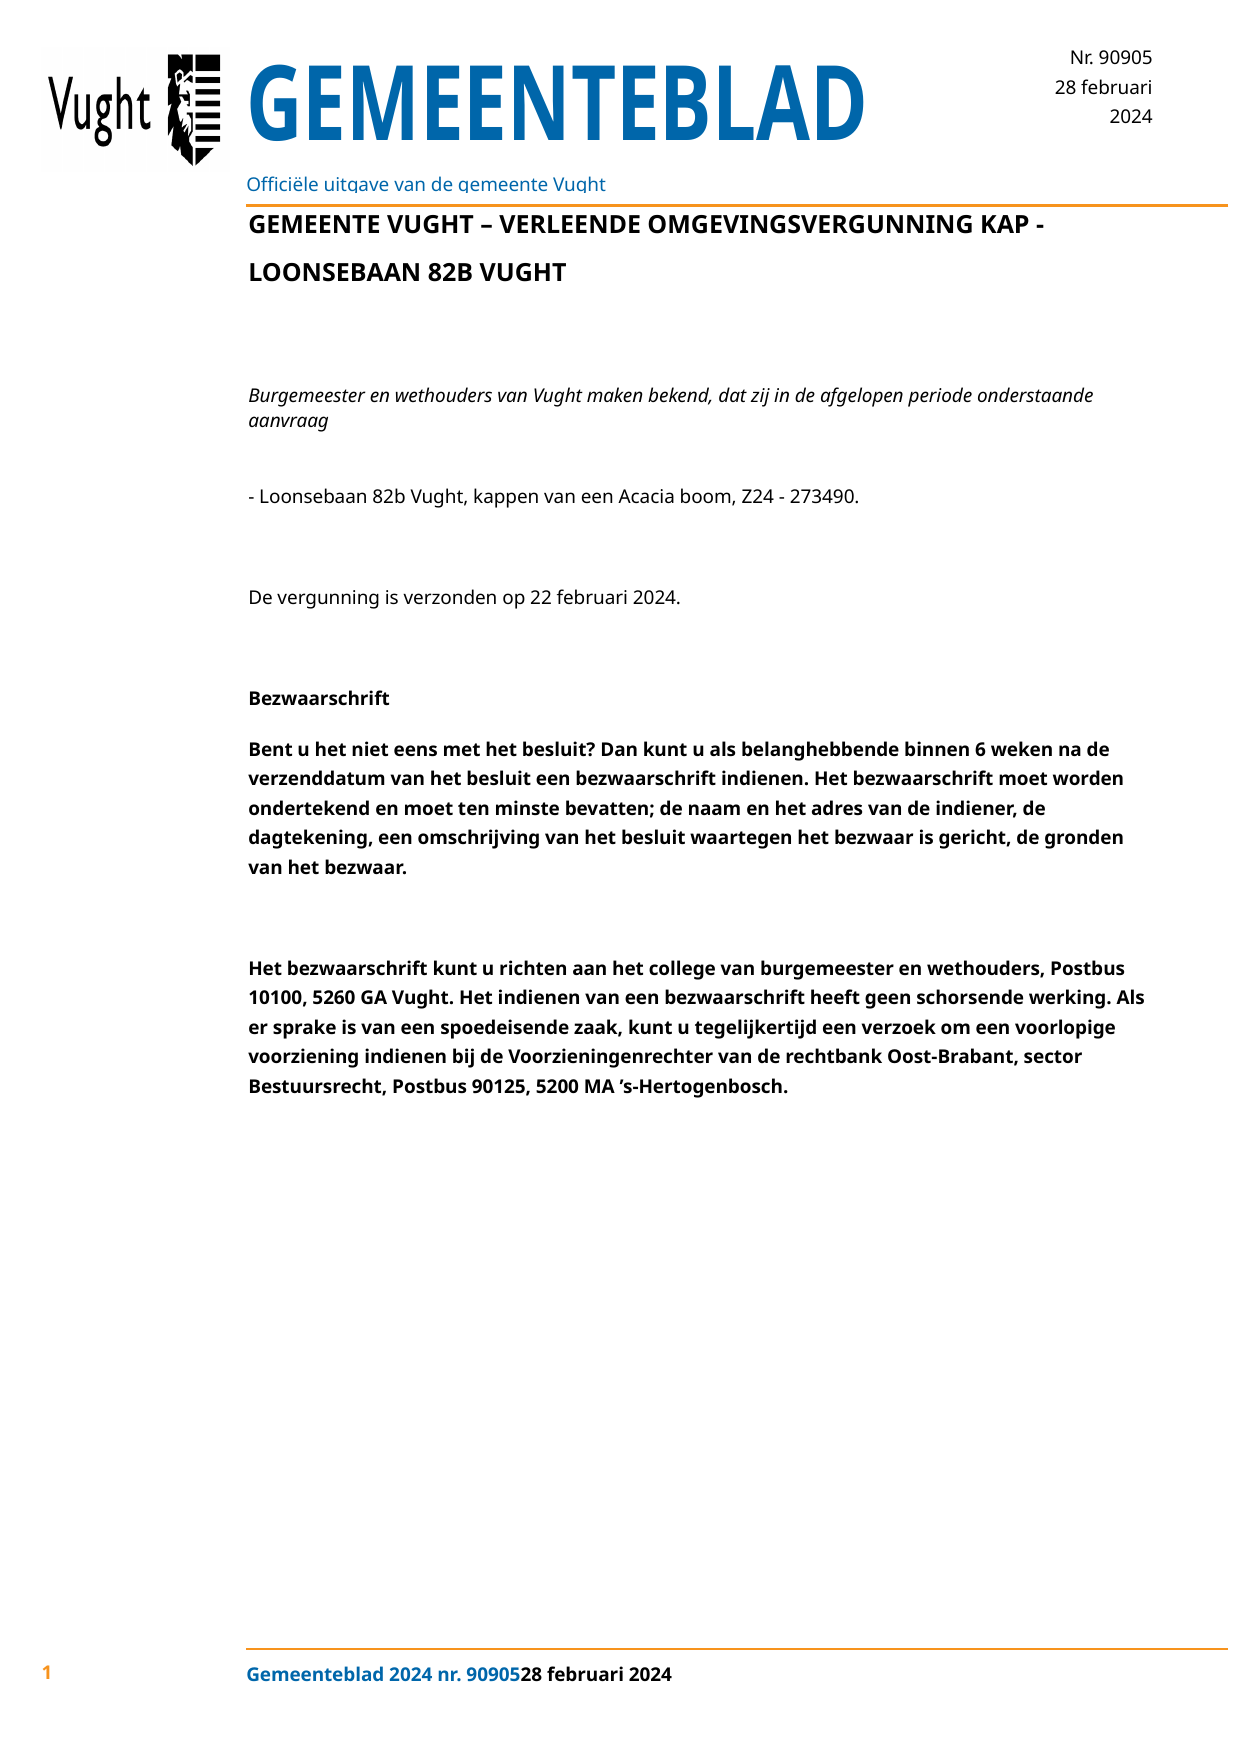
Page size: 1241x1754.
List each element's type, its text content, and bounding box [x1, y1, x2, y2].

text Burgemeester en wethouders van Vught maken bekend, dat zij in de afgelopen periode onderstaande aanvraag [248, 382, 1152, 433]
text Bent u het niet eens met het besluit? Dan kunt u als belanghebbende binnen 6 weken na de verzenddatum van het besluit een bezwaarschrift indienen. Het bezwaarschrift moet worden ondertekend en moet ten minste bevatten; de naam en het adres van de indiener, de dagtekening, een omschrijving van het besluit waartegen het bezwaar is gericht, de gronden van het bezwaar. [248, 736, 1152, 880]
text Bezwaarschrift [248, 685, 1152, 711]
picture [41, 47, 231, 172]
text De vergunning is verzonden op 22 februari 2024. [248, 584, 1152, 610]
text Het bezwaarschrift kunt u richten aan het college van burgemeester en wethouders, Postbus 10100, 5260 GA Vught. Het indienen van een bezwaarschrift heeft geen schorsende werking. Als er sprake is van een spoedeisende zaak, kunt u tegelijkertijd een verzoek om een voorlopige voorziening indienen bij de Voorzieningenrechter van de rechtbank Oost-Brabant, sector Bestuursrecht, Postbus 90125, 5200 MA ’s-Hertogenbosch. [248, 955, 1152, 1099]
text GEMEENTE VUGHT – VERLEENDE OMGEVINGSVERGUNNING KAP - LOONSEBAAN 82B VUGHT [248, 207, 1152, 288]
text - Loonsebaan 82b Vught, kappen van een Acacia boom, Z24 - 273490. [248, 484, 1152, 509]
